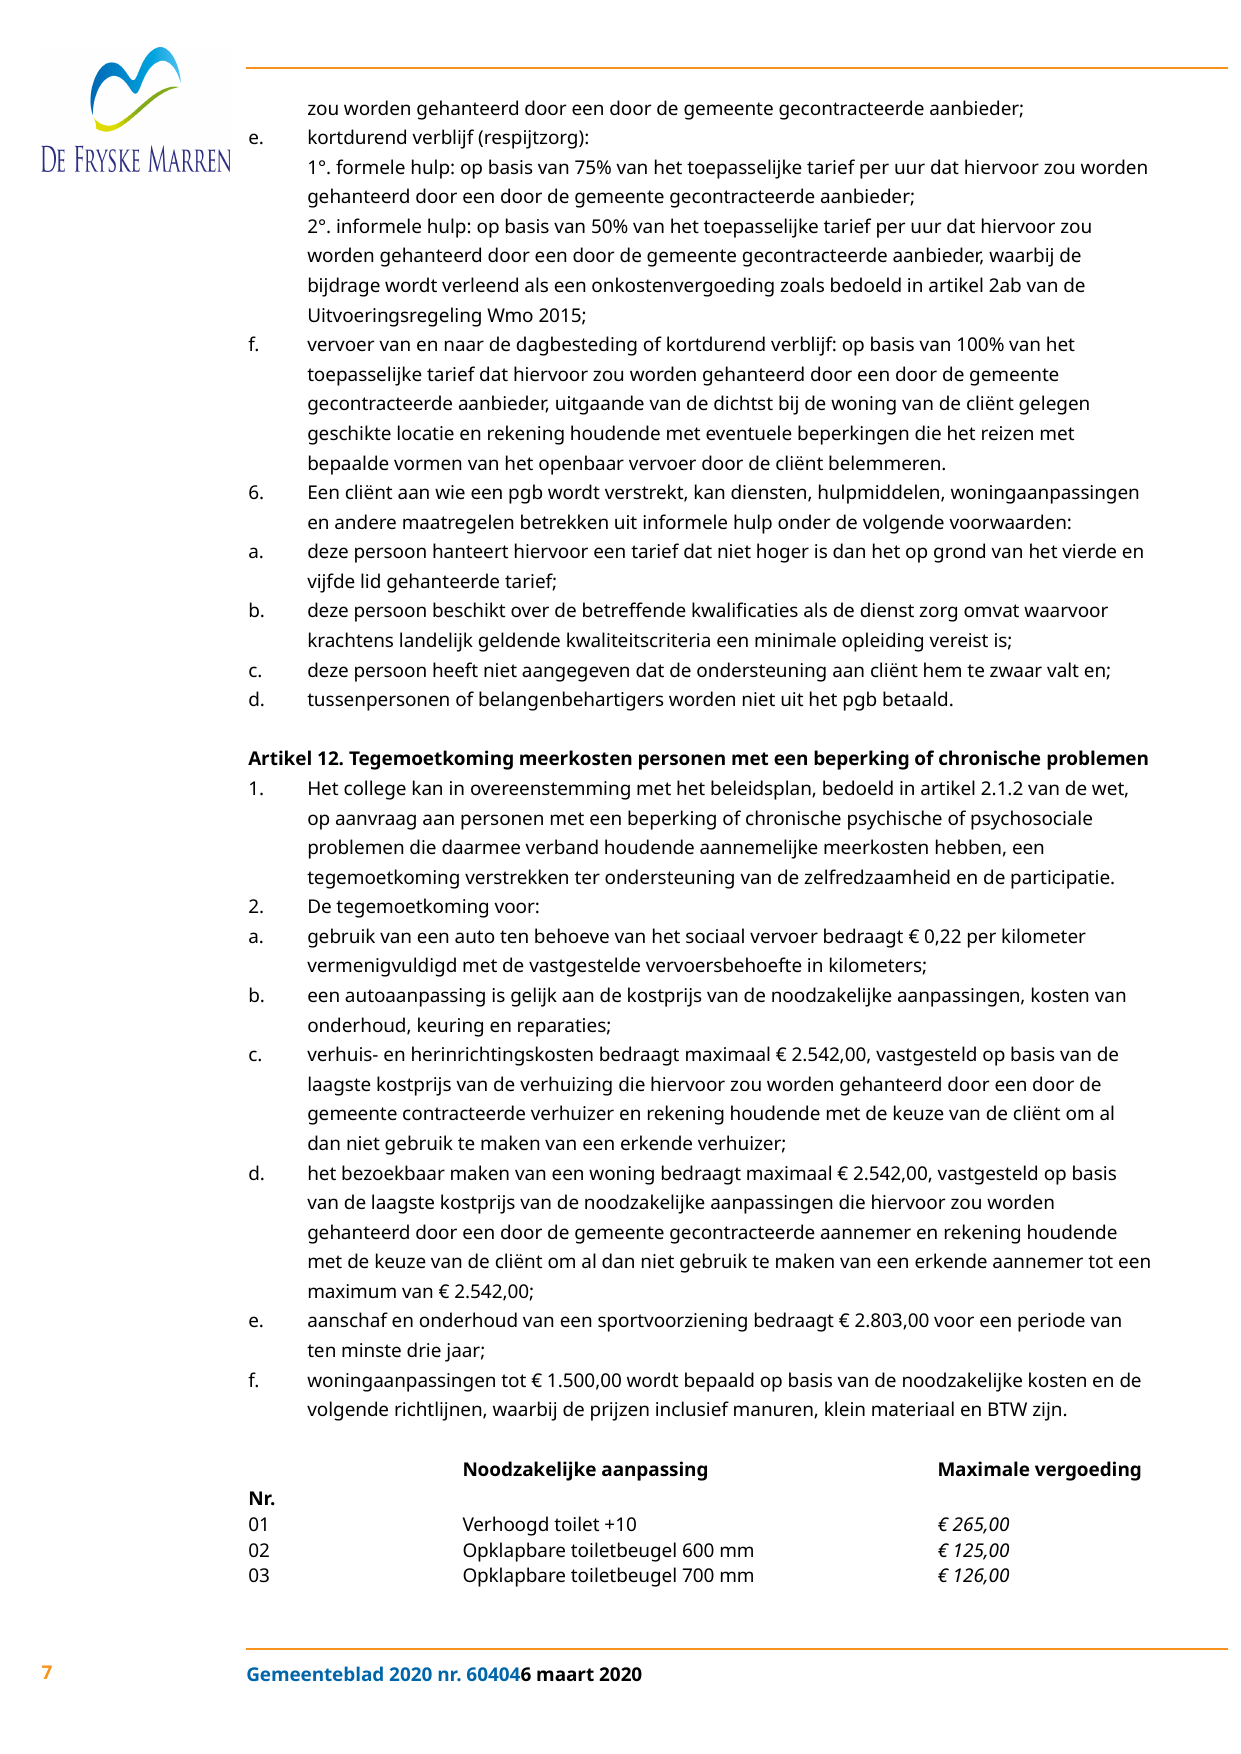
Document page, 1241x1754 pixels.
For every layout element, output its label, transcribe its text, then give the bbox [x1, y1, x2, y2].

list verhuis- en herinrichtingskosten bedraagt maximaal € 2.542,00, vastgesteld op basis van de laagste kostprijs van de verhuizing die hiervoor zou worden gehanteerd door een door de gemeente contracteerde verhuizer en rekening houdende met de keuze van de cliënt om al dan niet gebruik te maken van een erkende verhuizer; [248, 1041, 1152, 1156]
list het bezoekbaar maken van een woning bedraagt maximaal € 2.542,00, vastgesteld op basis van de laagste kostprijs van de noodzakelijke aanpassingen die hiervoor zou worden gehanteerd door een door de gemeente gecontracteerde aannemer en rekening houdende met de keuze van de cliënt om al dan niet gebruik te maken van een erkende aannemer tot een maximum van € 2.542,00; [248, 1160, 1152, 1304]
table_header Nr. [248, 1456, 462, 1511]
table_header Noodzakelijke aanpassing [462, 1456, 937, 1511]
list deze persoon heeft niet aangegeven dat de ondersteuning aan cliënt hem te zwaar valt en; [248, 657, 1152, 683]
table_cell € 126,00 [937, 1563, 1152, 1588]
list kortdurend verblijf (respijtzorg): [248, 124, 1152, 150]
list zou worden gehanteerd door een door de gemeente gecontracteerde aanbieder; [248, 95, 1152, 121]
list deze persoon beschikt over de betreffende kwalificaties als de dienst zorg omvat waarvoor krachtens landelijk geldende kwaliteitscriteria een minimale opleiding vereist is; [248, 598, 1152, 653]
list Het college kan in overeenstemming met het beleidsplan, bedoeld in artikel 2.1.2 van de wet, op aanvraag aan personen met een beperking of chronische psychische of psychosociale problemen die daarmee verband houdende aannemelijke meerkosten hebben, een tegemoetkoming verstrekken ter ondersteuning van de zelfredzaamheid en de participatie. [248, 775, 1152, 890]
table_cell 01 [248, 1511, 462, 1537]
list gebruik van een auto ten behoeve van het sociaal vervoer bedraagt € 0,22 per kilometer vermenigvuldigd met de vastgestelde vervoersbehoefte in kilometers; [248, 923, 1152, 978]
table_header Maximale vergoeding [937, 1456, 1152, 1511]
table_cell Verhoogd toilet +10 [462, 1511, 937, 1537]
table_cell Opklapbare toiletbeugel 700 mm [462, 1563, 937, 1588]
list deze persoon hanteert hiervoor een tarief dat niet hoger is dan het op grond van het vierde en vijfde lid gehanteerde tarief; [248, 538, 1152, 594]
list woningaanpassingen tot € 1.500,00 wordt bepaald op basis van de noodzakelijke kosten en de volgende richtlijnen, waarbij de prijzen inclusief manuren, klein materiaal en BTW zijn. [248, 1367, 1152, 1422]
list 2°. informele hulp: op basis van 50% van het toepasselijke tarief per uur dat hiervoor zou worden gehanteerd door een door de gemeente gecontracteerde aanbieder, waarbij de bijdrage wordt verleend als een onkostenvergoeding zoals bedoeld in artikel 2ab van de Uitvoeringsregeling Wmo 2015; [248, 213, 1152, 328]
list Een cliënt aan wie een pgb wordt verstrekt, kan diensten, hulpmiddelen, woningaanpassingen en andere maatregelen betrekken uit informele hulp onder de volgende voorwaarden: [248, 479, 1152, 535]
list De tegemoetkoming voor: [248, 893, 1152, 919]
table_cell € 125,00 [937, 1537, 1152, 1562]
table_cell 03 [248, 1563, 462, 1588]
list een autoaanpassing is gelijk aan de kostprijs van de noodzakelijke aanpassingen, kosten van onderhoud, keuring en reparaties; [248, 982, 1152, 1038]
list vervoer van en naar de dagbesteding of kortdurend verblijf: op basis van 100% van het toepasselijke tarief dat hiervoor zou worden gehanteerd door een door de gemeente gecontracteerde aanbieder, uitgaande van de dichtst bij de woning van de cliënt gelegen geschikte locatie en rekening houdende met eventuele beperkingen die het reizen met bepaalde vormen van het openbaar vervoer door de cliënt belemmeren. [248, 331, 1152, 476]
table_cell € 265,00 [937, 1511, 1152, 1537]
text Artikel 12. Tegemoetkoming meerkosten personen met een beperking of chronische problemen [248, 746, 1152, 771]
table_cell Opklapbare toiletbeugel 600 mm [462, 1537, 937, 1562]
table_cell 02 [248, 1537, 462, 1562]
list 1°. formele hulp: op basis van 75% van het toepasselijke tarief per uur dat hiervoor zou worden gehanteerd door een door de gemeente gecontracteerde aanbieder; [248, 154, 1152, 209]
picture [41, 47, 231, 172]
list tussenpersonen of belangenbehartigers worden niet uit het pgb betaald. [248, 686, 1152, 712]
list aanschaf en onderhoud van een sportvoorziening bedraagt € 2.803,00 voor een periode van ten minste drie jaar; [248, 1308, 1152, 1363]
